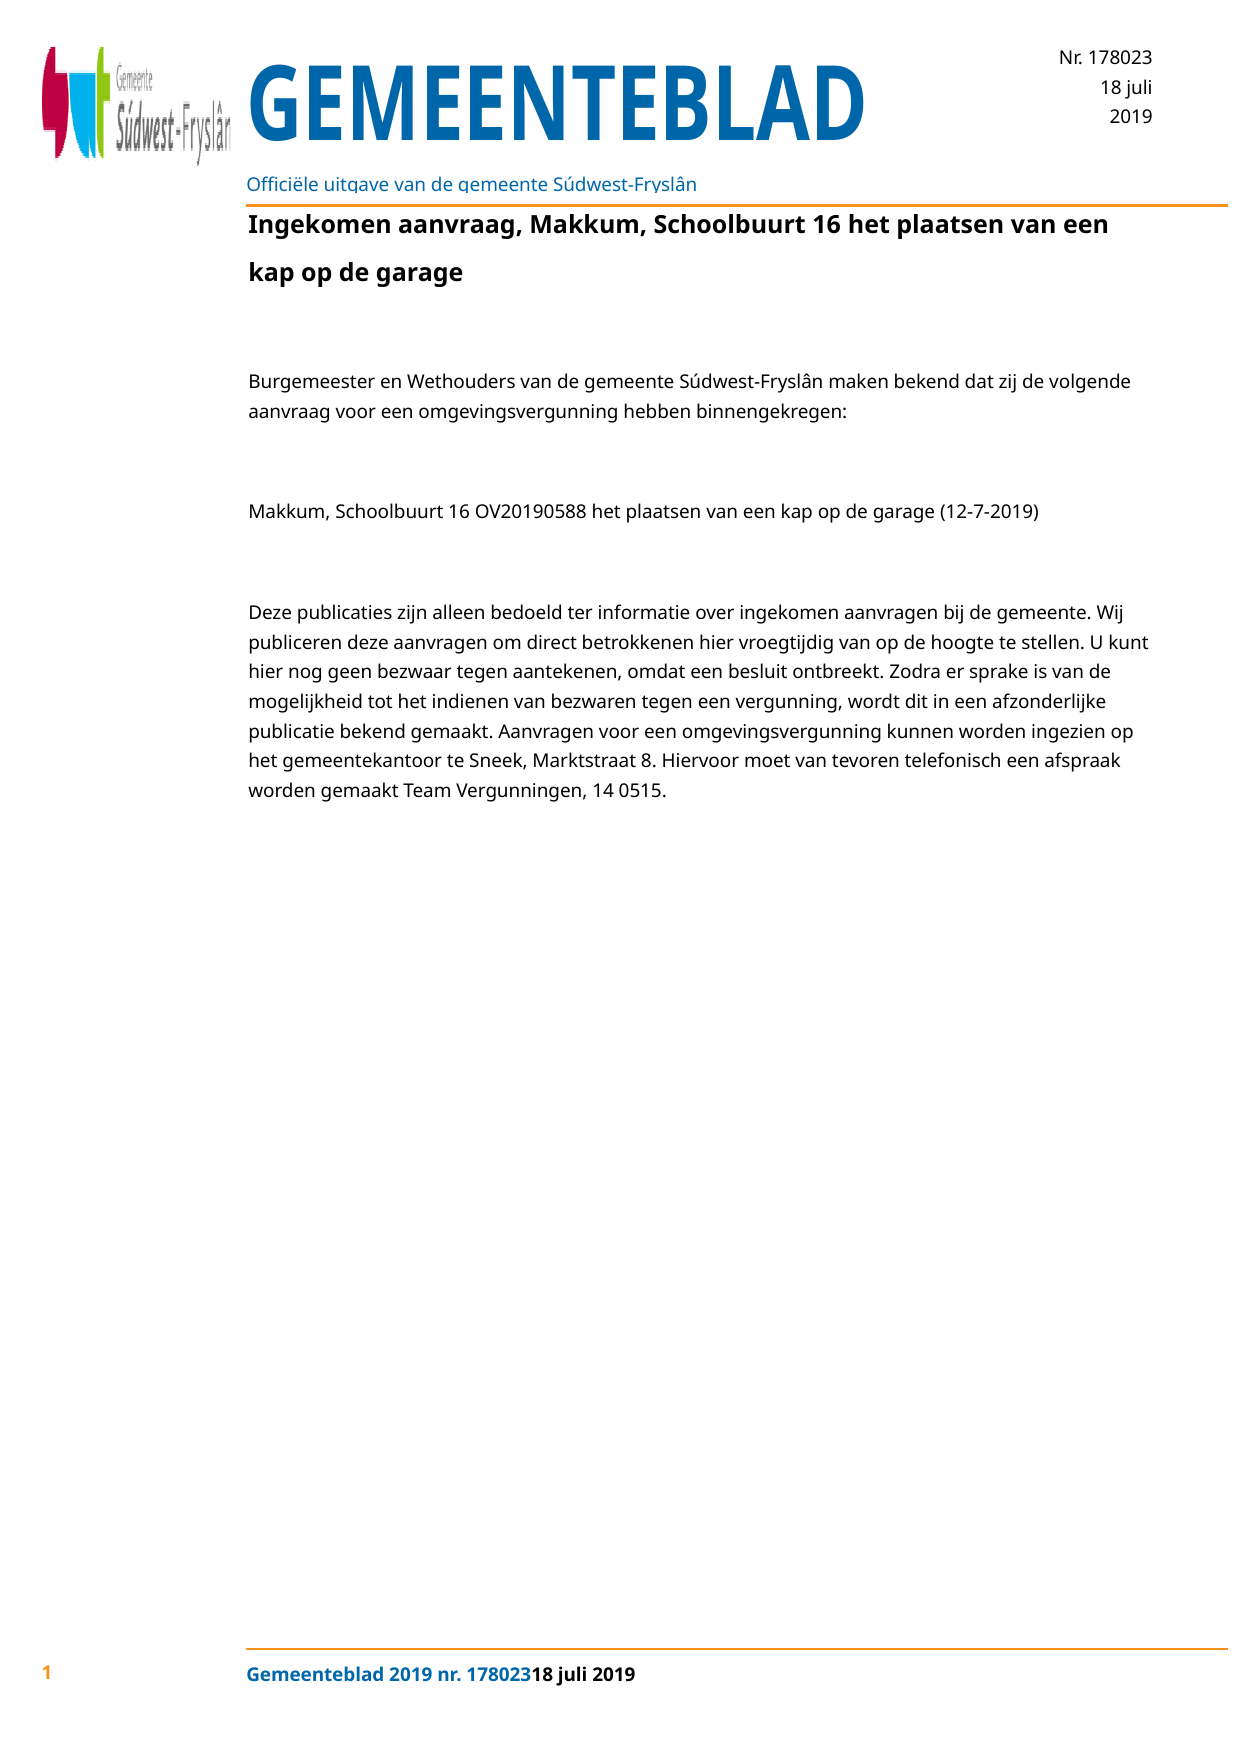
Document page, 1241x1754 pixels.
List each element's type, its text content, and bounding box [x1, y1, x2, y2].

picture [41, 47, 231, 172]
text Burgemeester en Wethouders van de gemeente Súdwest-Fryslân maken bekend dat zij de volgende aanvraag voor een omgevingsvergunning hebben binnengekregen: [248, 368, 1152, 424]
text Ingekomen aanvraag, Makkum, Schoolbuurt 16 het plaatsen van een kap op de garage [248, 207, 1152, 288]
text Deze publicaties zijn alleen bedoeld ter informatie over ingekomen aanvragen bij de gemeente. Wij publiceren deze aanvragen om direct betrokkenen hier vroegtijdig van op de hoogte te stellen. U kunt hier nog geen bezwaar tegen aantekenen, omdat een besluit ontbreekt. Zodra er sprake is van de mogelijkheid tot het indienen van bezwaren tegen een vergunning, wordt dit in een afzonderlijke publicatie bekend gemaakt. Aanvragen voor een omgevingsvergunning kunnen worden ingezien op het gemeentekantoor te Sneek, Marktstraat 8. Hiervoor moet van tevoren telefonisch een afspraak worden gemaakt Team Vergunningen, 14 0515. [248, 599, 1152, 803]
text Makkum, Schoolbuurt 16 OV20190588 het plaatsen van een kap op de garage (12-7-2019) [248, 499, 1152, 524]
